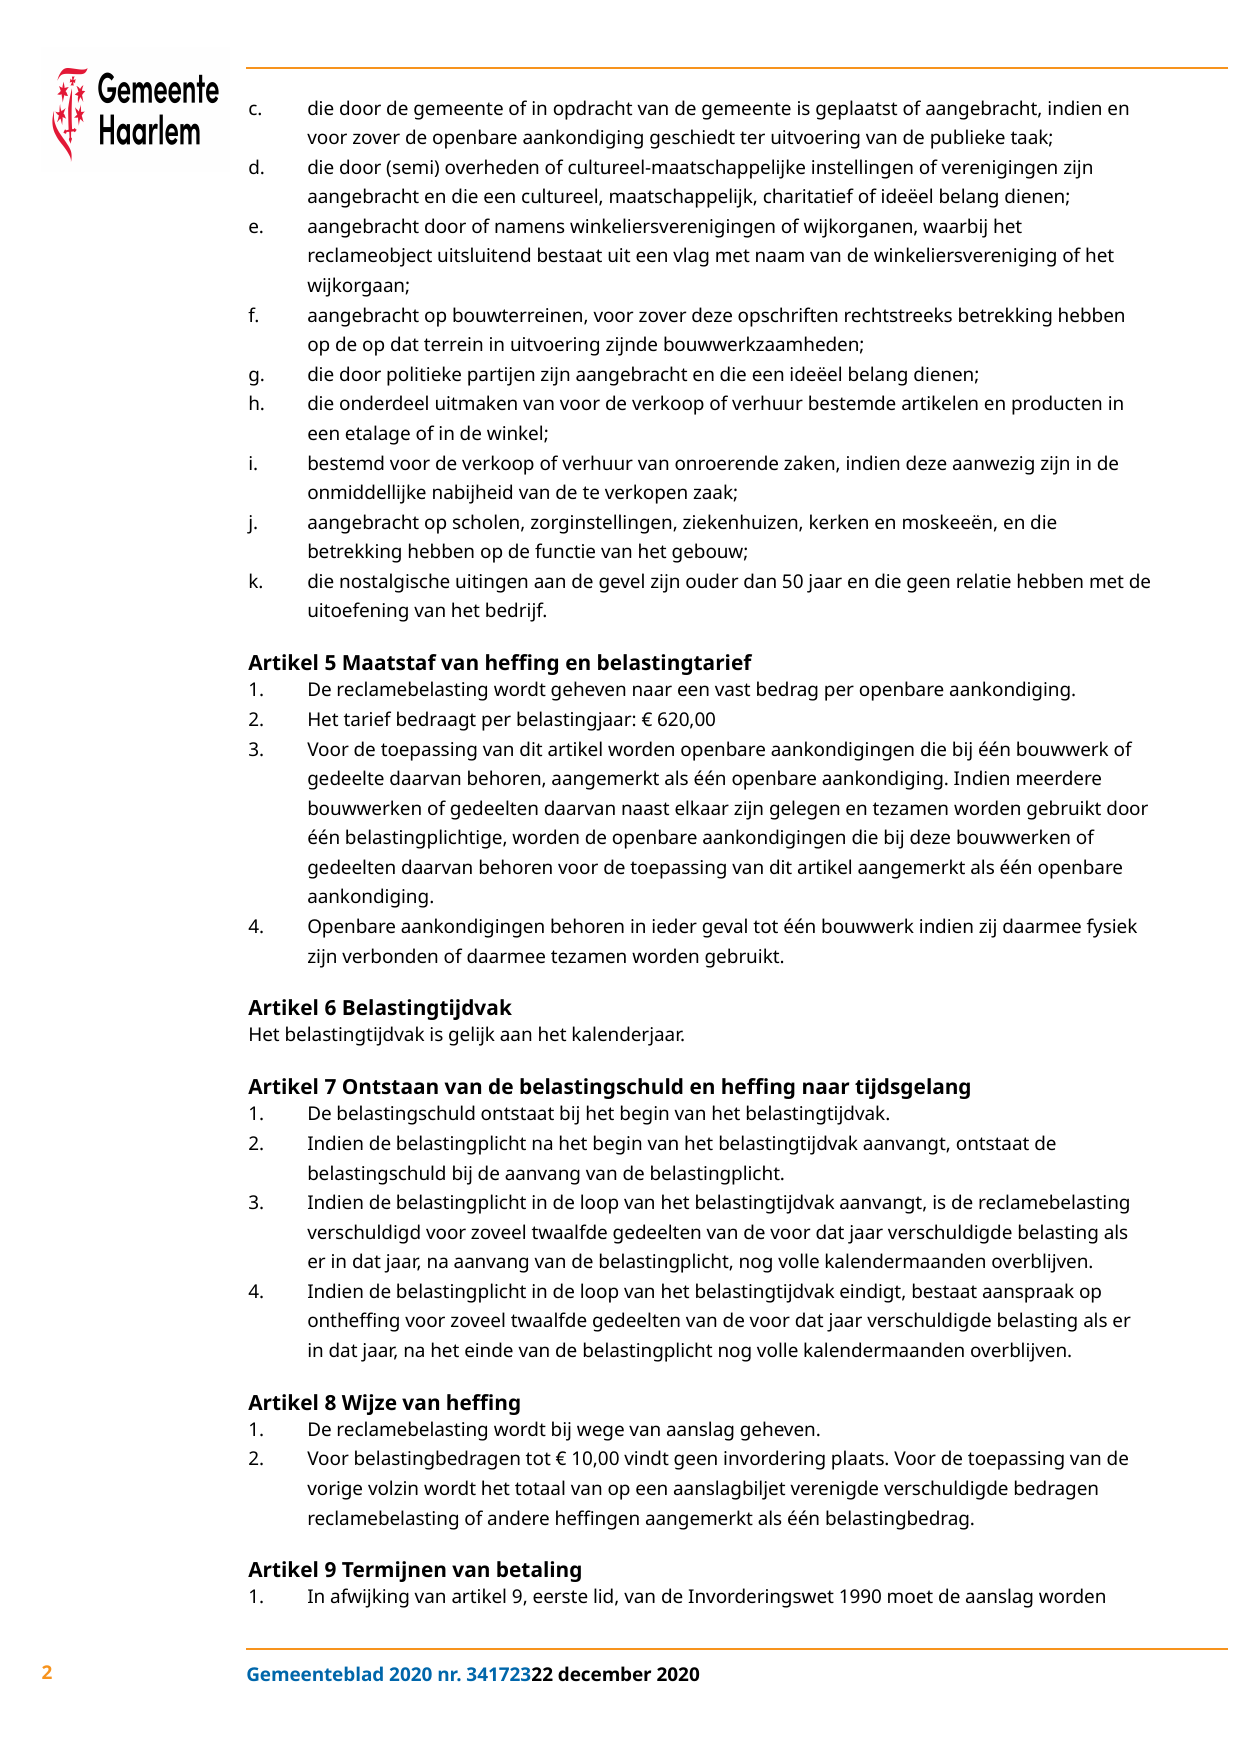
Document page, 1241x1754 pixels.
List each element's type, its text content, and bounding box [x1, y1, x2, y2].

list Het tarief bedraagt per belastingjaar: € 620,00 [248, 706, 1152, 732]
list Openbare aankondigingen behoren in ieder geval tot één bouwwerk indien zij daarmee fysiek zijn verbonden of daarmee tezamen worden gebruikt. [248, 913, 1152, 968]
list De reclamebelasting wordt geheven naar een vast bedrag per openbare aankondiging. [248, 677, 1152, 702]
list Indien de belastingplicht in de loop van het belastingtijdvak aanvangt, is de reclamebelasting verschuldigd voor zoveel twaalfde gedeelten van de voor dat jaar verschuldigde belasting als er in dat jaar, na aanvang van de belastingplicht, nog volle kalendermaanden overblijven. [248, 1189, 1152, 1274]
list Voor belastingbedragen tot € 10,00 vindt geen invordering plaats. Voor de toepassing van de vorige volzin wordt het totaal van op een aanslagbiljet verenigde verschuldigde bedragen reclamebelasting of andere heffingen aangemerkt als één belastingbedrag. [248, 1446, 1152, 1531]
list Indien de belastingplicht in de loop van het belastingtijdvak eindigt, bestaat aanspraak op ontheffing voor zoveel twaalfde gedeelten van de voor dat jaar verschuldigde belasting als er in dat jaar, na het einde van de belastingplicht nog volle kalendermaanden overblijven. [248, 1278, 1152, 1363]
list aangebracht op scholen, zorginstellingen, ziekenhuizen, kerken en moskeeën, en die betrekking hebben op de functie van het gebouw; [248, 509, 1152, 564]
list die door politieke partijen zijn aangebracht en die een ideëel belang dienen; [248, 361, 1152, 387]
list aangebracht door of namens winkeliersverenigingen of wijkorganen, waarbij het reclameobject uitsluitend bestaat uit een vlag met naam van de winkeliersvereniging of het wijkorgaan; [248, 213, 1152, 298]
text Artikel 7 Ontstaan van de belastingschuld en heffing naar tijdsgelang [248, 1072, 1152, 1101]
text Het belastingtijdvak is gelijk aan het kalenderjaar. [248, 1022, 1152, 1047]
list De belastingschuld ontstaat bij het begin van het belastingtijdvak. [248, 1101, 1152, 1126]
list In afwijking van artikel 9, eerste lid, van de Invorderingswet 1990 moet de aanslag worden [248, 1584, 1152, 1609]
text Artikel 5 Maatstaf van heffing en belastingtarief [248, 648, 1152, 677]
picture [41, 47, 231, 172]
list die door (semi) overheden of cultureel-maatschappelijke instellingen of verenigingen zijn aangebracht en die een cultureel, maatschappelijk, charitatief of ideëel belang dienen; [248, 154, 1152, 209]
list die nostalgische uitingen aan de gevel zijn ouder dan 50 jaar en die geen relatie hebben met de uitoefening van het bedrijf. [248, 568, 1152, 623]
text Artikel 6 Belastingtijdvak [248, 993, 1152, 1022]
list Indien de belastingplicht na het begin van het belastingtijdvak aanvangt, ontstaat de belastingschuld bij de aanvang van de belastingplicht. [248, 1130, 1152, 1185]
list die onderdeel uitmaken van voor de verkoop of verhuur bestemde artikelen en producten in een etalage of in de winkel; [248, 391, 1152, 446]
list aangebracht op bouwterreinen, voor zover deze opschriften rechtstreeks betrekking hebben op de op dat terrein in uitvoering zijnde bouwwerkzaamheden; [248, 302, 1152, 357]
list Voor de toepassing van dit artikel worden openbare aankondigingen die bij één bouwwerk of gedeelte daarvan behoren, aangemerkt als één openbare aankondiging. Indien meerdere bouwwerken of gedeelten daarvan naast elkaar zijn gelegen en tezamen worden gebruikt door één belastingplichtige, worden de openbare aankondigingen die bij deze bouwwerken of gedeelten daarvan behoren voor de toepassing van dit artikel aangemerkt als één openbare aankondiging. [248, 736, 1152, 909]
list bestemd voor de verkoop of verhuur van onroerende zaken, indien deze aanwezig zijn in de onmiddellijke nabijheid van de te verkopen zaak; [248, 450, 1152, 505]
text Artikel 9 Termijnen van betaling [248, 1555, 1152, 1584]
list De reclamebelasting wordt bij wege van aanslag geheven. [248, 1416, 1152, 1442]
list die door de gemeente of in opdracht van de gemeente is geplaatst of aangebracht, indien en voor zover de openbare aankondiging geschiedt ter uitvoering van de publieke taak; [248, 95, 1152, 150]
text Artikel 8 Wijze van heffing [248, 1388, 1152, 1416]
